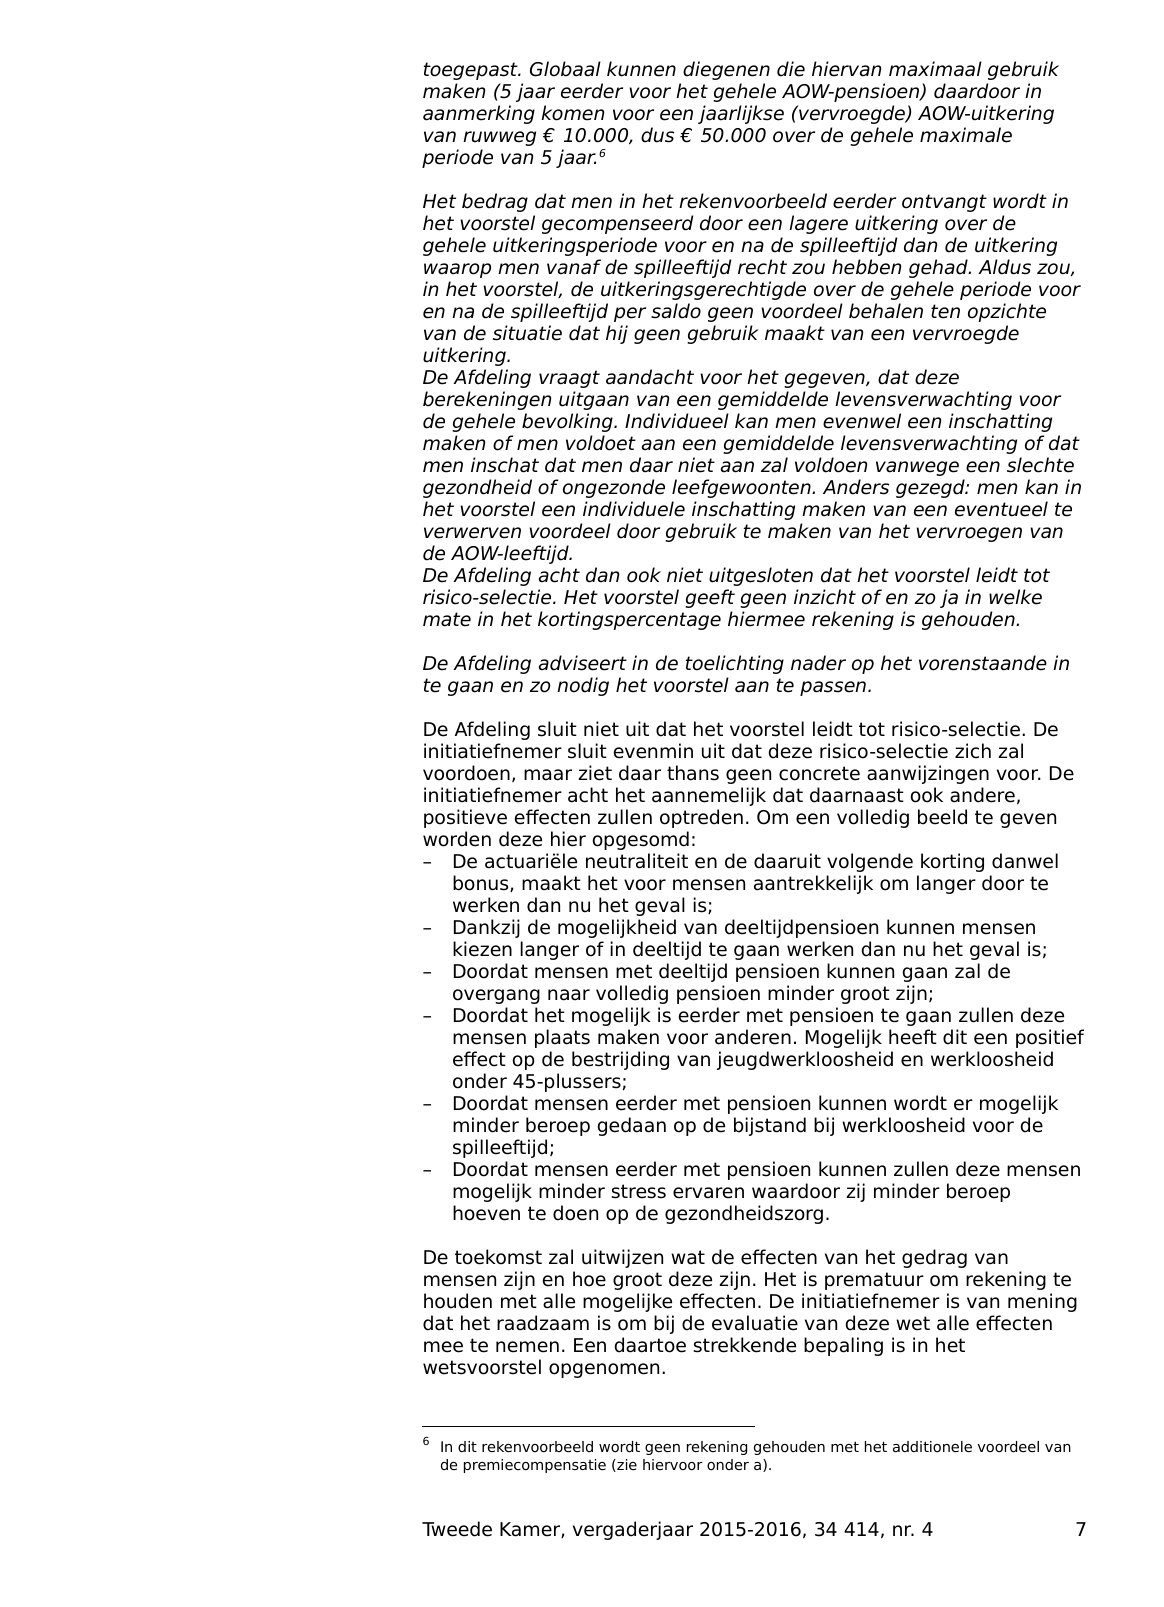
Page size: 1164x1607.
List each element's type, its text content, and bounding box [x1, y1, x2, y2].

text In dit rekenvoorbeeld wordt geen rekening gehouden met het additionele voordeel van de premiecompensatie (zie hiervoor onder a). [422, 1435, 1087, 1474]
text De Afdeling sluit niet uit dat het voorstel leidt tot risico-selectie. De initiatiefnemer sluit evenmin uit dat deze risico-selectie zich zal voordoen, maar ziet daar thans geen concrete aanwijzingen voor. De initiatiefnemer acht het aannemelijk dat daarnaast ook andere, positieve effecten zullen optreden. Om een volledig beeld te geven worden deze hier opgesomd: [422, 719, 1087, 851]
text – Doordat mensen eerder met pensioen kunnen zullen deze mensen mogelijk minder stress ervaren waardoor zij minder beroep hoeven te doen op de gezondheidszorg. [422, 1159, 1087, 1224]
text Het bedrag dat men in het rekenvoorbeeld eerder ontvangt wordt in het voorstel gecompenseerd door een lagere uitkering over de gehele uitkeringsperiode voor en na de spilleeftijd dan de uitkering waarop men vanaf de spilleeftijd recht zou hebben gehad. Aldus zou, in het voorstel, de uitkeringsgerechtigde over de gehele periode voor en na de spilleeftijd per saldo geen voordeel behalen ten opzichte van de situatie dat hij geen gebruik maakt van een vervroegde uitkering. [422, 191, 1087, 367]
text De Afdeling adviseert in de toelichting nader op het vorenstaande in te gaan en zo nodig het voorstel aan te passen. [422, 653, 1087, 697]
text – Doordat mensen eerder met pensioen kunnen wordt er mogelijk minder beroep gedaan op de bijstand bij werkloosheid voor de spilleeftijd; [422, 1093, 1087, 1159]
text De Afdeling vraagt aandacht voor het gegeven, dat deze berekeningen uitgaan van een gemiddelde levensverwachting voor de gehele bevolking. Individueel kan men evenwel een inschatting maken of men voldoet aan een gemiddelde levensverwachting of dat men inschat dat men daar niet aan zal voldoen vanwege een slechte gezondheid of ongezonde leefgewoonten. Anders gezegd: men kan in het voorstel een individuele inschatting maken van een eventueel te verwerven voordeel door gebruik te maken van het vervroegen van de AOW-leeftijd. [422, 367, 1087, 565]
text toegepast. Globaal kunnen diegenen die hiervan maximaal gebruik maken (5 jaar eerder voor het gehele AOW-pensioen) daardoor in aanmerking komen voor een jaarlijkse (vervroegde) AOW-uitkering van ruwweg € 10.000, dus € 50.000 over de gehele maximale periode van 5 jaar. [422, 59, 1087, 169]
text – Doordat het mogelijk is eerder met pensioen te gaan zullen deze mensen plaats maken voor anderen. Mogelijk heeft dit een positief effect op de bestrijding van jeugdwerkloosheid en werkloosheid onder 45-plussers; [422, 1005, 1087, 1093]
text – Doordat mensen met deeltijd pensioen kunnen gaan zal de overgang naar volledig pensioen minder groot zijn; [422, 961, 1087, 1005]
text De Afdeling acht dan ook niet uitgesloten dat het voorstel leidt tot risico-selectie. Het voorstel geeft geen inzicht of en zo ja in welke mate in het kortingspercentage hiermee rekening is gehouden. [422, 565, 1087, 631]
text – De actuariële neutraliteit en de daaruit volgende korting danwel bonus, maakt het voor mensen aantrekkelijk om langer door te werken dan nu het geval is; [422, 851, 1087, 917]
text – Dankzij de mogelijkheid van deeltijdpensioen kunnen mensen kiezen langer of in deeltijd te gaan werken dan nu het geval is; [422, 917, 1087, 961]
text De toekomst zal uitwijzen wat de effecten van het gedrag van mensen zijn en hoe groot deze zijn. Het is prematuur om rekening te houden met alle mogelijke effecten. De initiatiefnemer is van mening dat het raadzaam is om bij de evaluatie van deze wet alle effecten mee te nemen. Een daartoe strekkende bepaling is in het wetsvoorstel opgenomen. [422, 1247, 1087, 1379]
